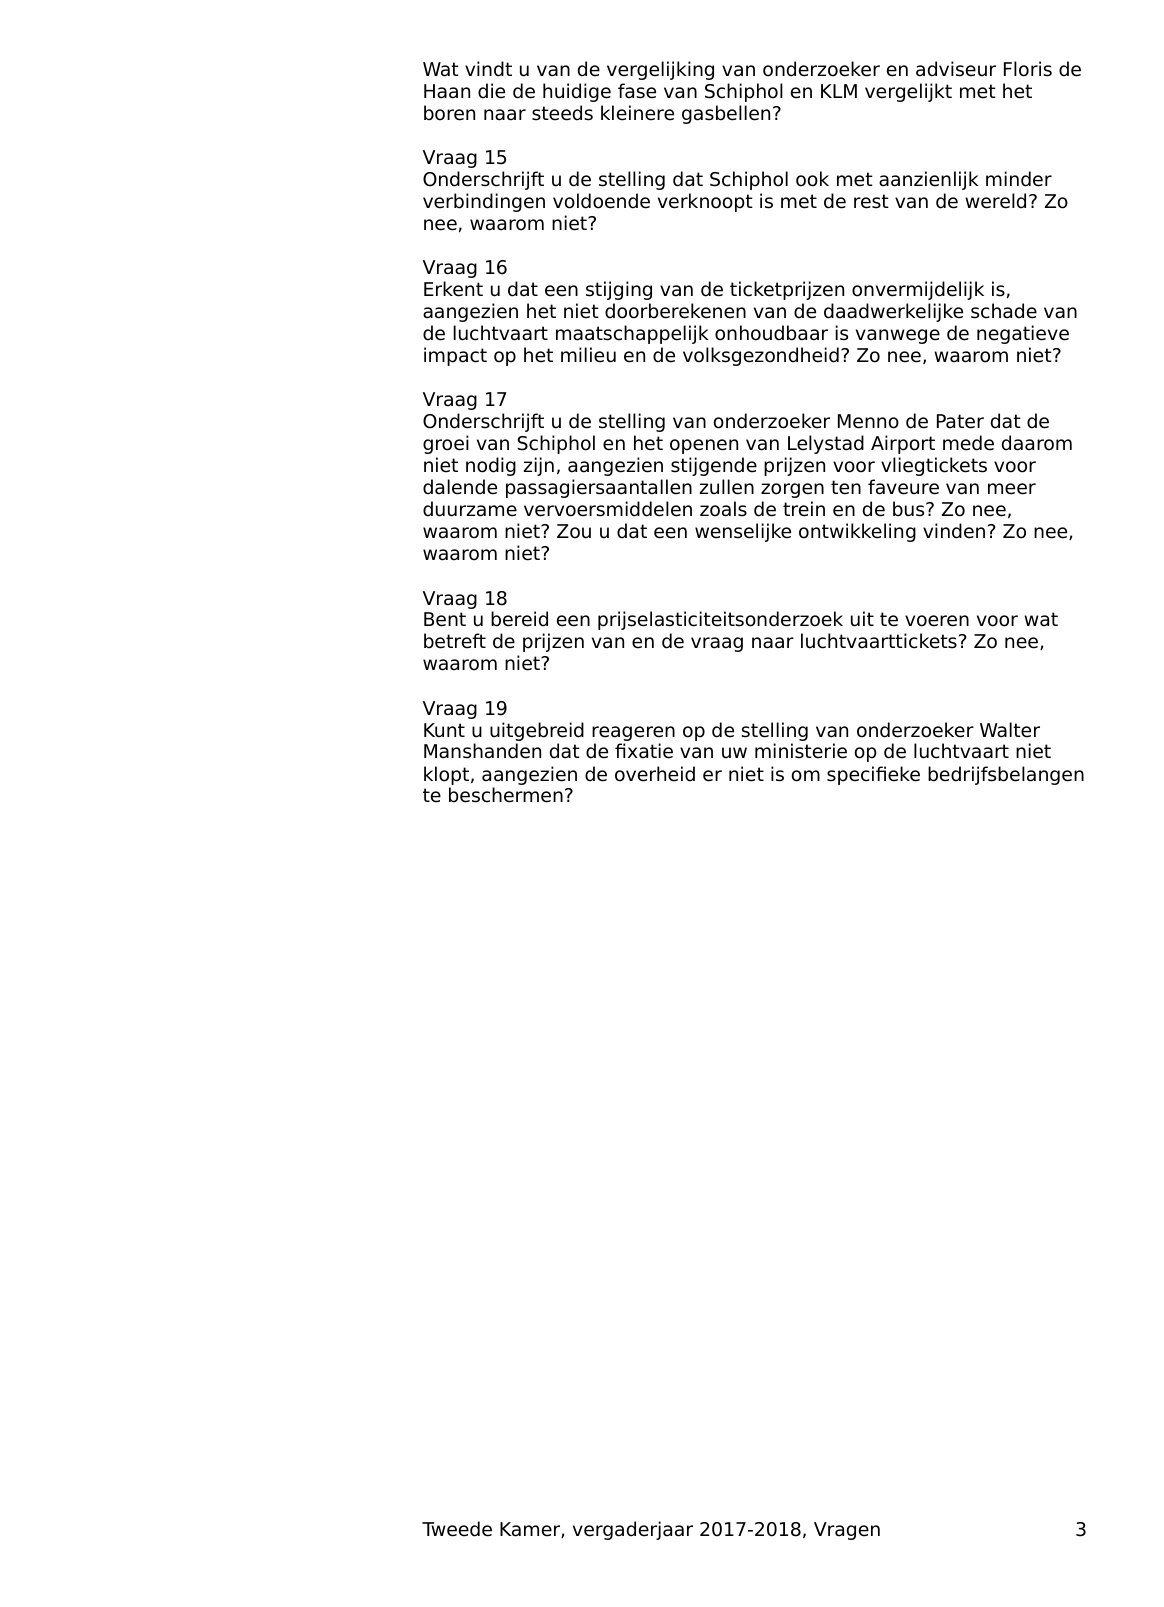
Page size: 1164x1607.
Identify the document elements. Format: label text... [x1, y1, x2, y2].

text Wat vindt u van de vergelijking van onderzoeker en adviseur Floris de Haan die de huidige fase van Schiphol en KLM vergelijkt met het boren naar steeds kleinere gasbellen? [422, 59, 1087, 125]
text Erkent u dat een stijging van de ticketprijzen onvermijdelijk is, aangezien het niet doorberekenen van de daadwerkelijke schade van de luchtvaart maatschappelijk onhoudbaar is vanwege de negatieve impact op het milieu en de volksgezondheid? Zo nee, waarom niet? [422, 279, 1087, 367]
text Vraag 18 [422, 587, 1087, 609]
text Onderschrijft u de stelling van onderzoeker Menno de Pater dat de groei van Schiphol en het openen van Lelystad Airport mede daarom niet nodig zijn, aangezien stijgende prijzen voor vliegtickets voor dalende passagiersaantallen zullen zorgen ten faveure van meer duurzame vervoersmiddelen zoals de trein en de bus? Zo nee, waarom niet? Zou u dat een wenselijke ontwikkeling vinden? Zo nee, waarom niet? [422, 411, 1087, 565]
text Vraag 17 [422, 389, 1087, 411]
text Vraag 19 [422, 697, 1087, 719]
text Bent u bereid een prijselasticiteitsonderzoek uit te voeren voor wat betreft de prijzen van en de vraag naar luchtvaarttickets? Zo nee, waarom niet? [422, 609, 1087, 675]
text Vraag 16 [422, 257, 1087, 279]
text Kunt u uitgebreid reageren op de stelling van onderzoeker Walter Manshanden dat de fixatie van uw ministerie op de luchtvaart niet klopt, aangezien de overheid er niet is om specifieke bedrijfsbelangen te beschermen? [422, 719, 1087, 807]
text Onderschrijft u de stelling dat Schiphol ook met aanzienlijk minder verbindingen voldoende verknoopt is met de rest van de wereld? Zo nee, waarom niet? [422, 169, 1087, 235]
text Vraag 15 [422, 147, 1087, 169]
